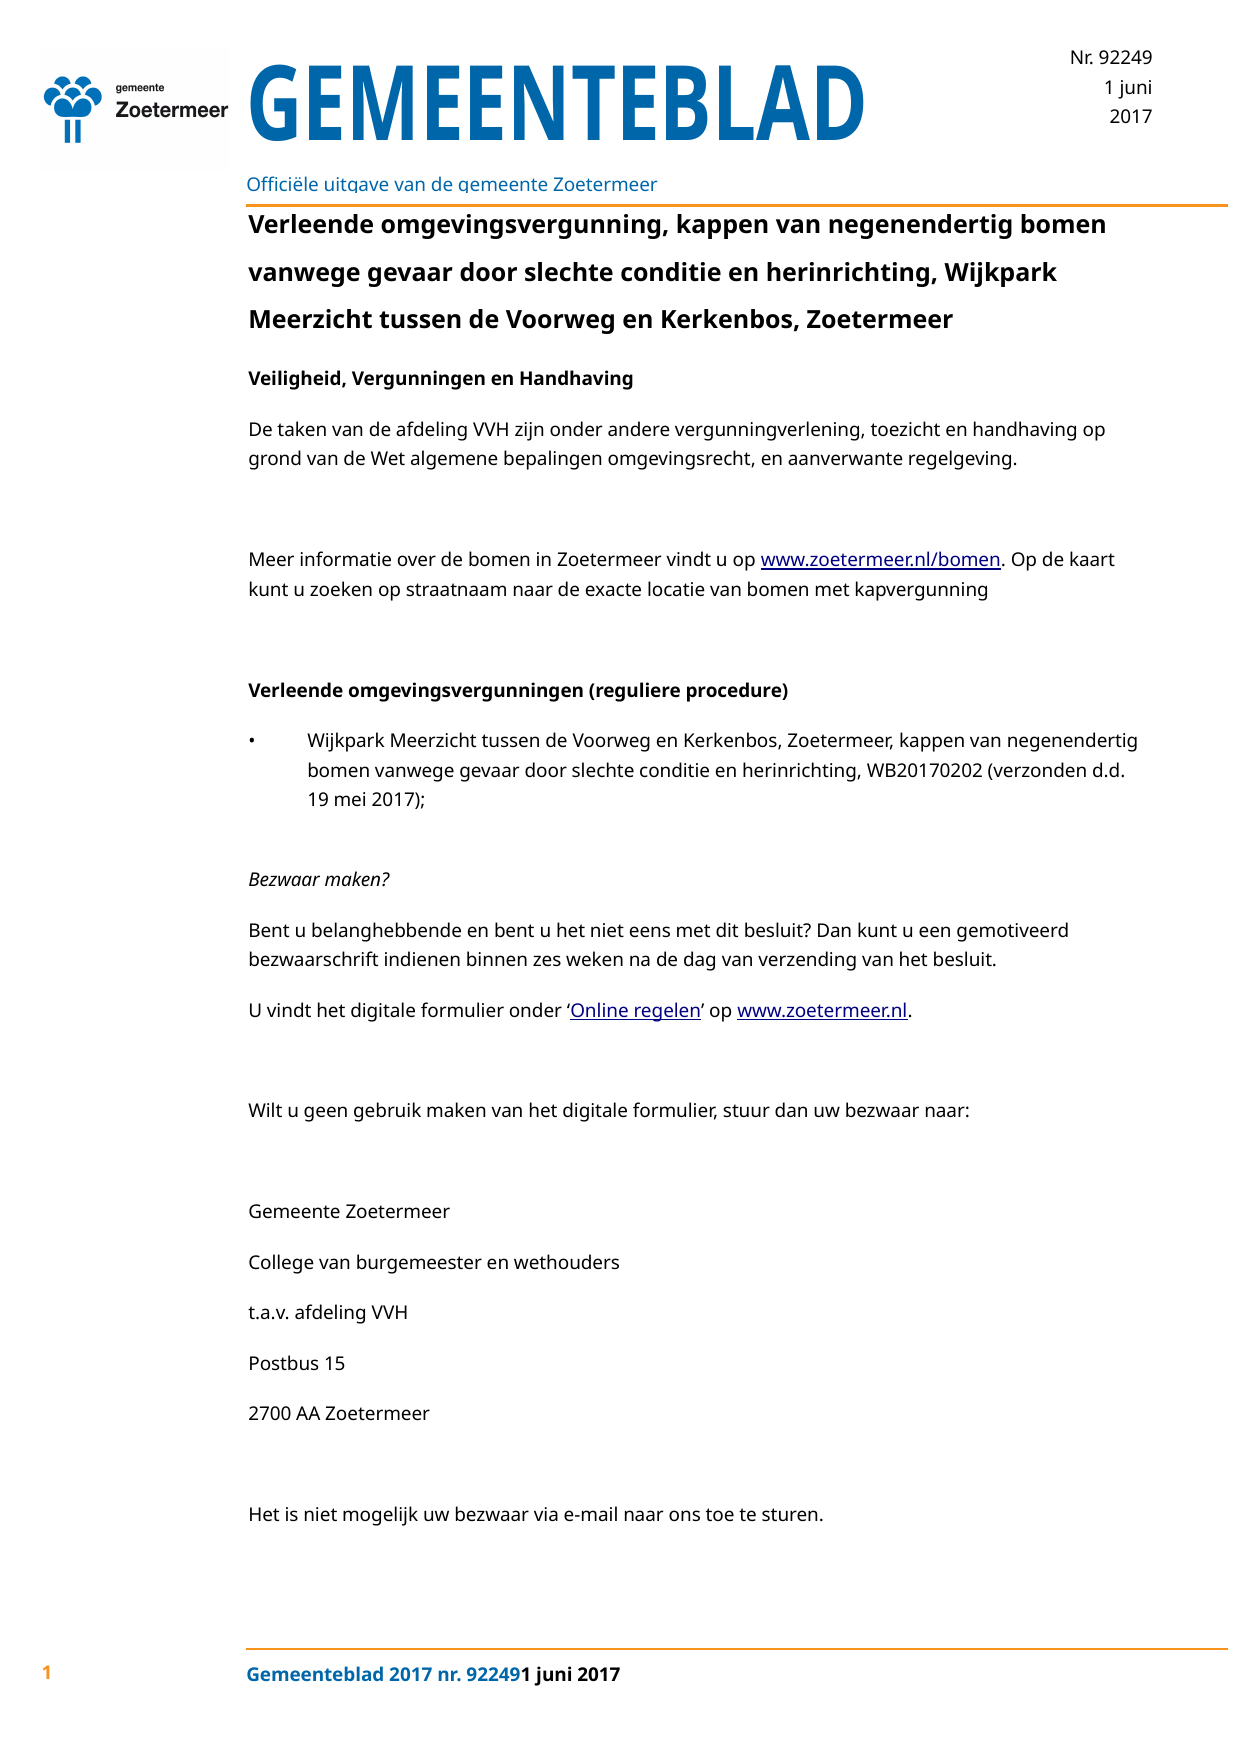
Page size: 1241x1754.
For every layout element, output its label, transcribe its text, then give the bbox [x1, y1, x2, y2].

text t.a.v. afdeling VVH [248, 1299, 1152, 1325]
text Bezwaar maken? [248, 866, 1152, 892]
text De taken van de afdeling VVH zijn onder andere vergunningverlening, toezicht en handhaving op grond van de Wet algemene bepalingen omgevingsrecht, en aanverwante regelgeving. [248, 416, 1152, 471]
picture [41, 47, 231, 172]
text Wilt u geen gebruik maken van het digitale formulier, stuur dan uw bezwaar naar: [248, 1098, 1152, 1123]
list Wijkpark Meerzicht tussen de Voorweg en Kerkenbos, Zoetermeer, kappen van negenendertig bomen vanwege gevaar door slechte conditie en herinrichting, WB20170202 (verzonden d.d. 19 mei 2017); [248, 727, 1152, 812]
text 2700 AA Zoetermeer [248, 1400, 1152, 1426]
text Gemeente Zoetermeer [248, 1198, 1152, 1224]
text College van burgemeester en wethouders [248, 1249, 1152, 1274]
text Verleende omgevingsvergunningen (reguliere procedure) [248, 677, 1152, 702]
text Veiligheid, Vergunningen en Handhaving [248, 366, 1152, 391]
text Verleende omgevingsvergunning, kappen van negenendertig bomen vanwege gevaar door slechte conditie en herinrichting, Wijkpark Meerzicht tussen de Voorweg en Kerkenbos, Zoetermeer [248, 207, 1152, 336]
text Postbus 15 [248, 1350, 1152, 1375]
text Bent u belanghebbende en bent u het niet eens met dit besluit? Dan kunt u een gemotiveerd bezwaarschrift indienen binnen zes weken na de dag van verzending van het besluit. [248, 917, 1152, 972]
text Het is niet mogelijk uw bezwaar via e-mail naar ons toe te sturen. [248, 1501, 1152, 1527]
text U vindt het digitale formulier onder ‘Online regelen’ op www.zoetermeer.nl. [248, 997, 1152, 1022]
text Meer informatie over de bomen in Zoetermeer vindt u op www.zoetermeer.nl/bomen. Op de kaart kunt u zoeken op straatnaam naar de exacte locatie van bomen met kapvergunning [248, 546, 1152, 602]
